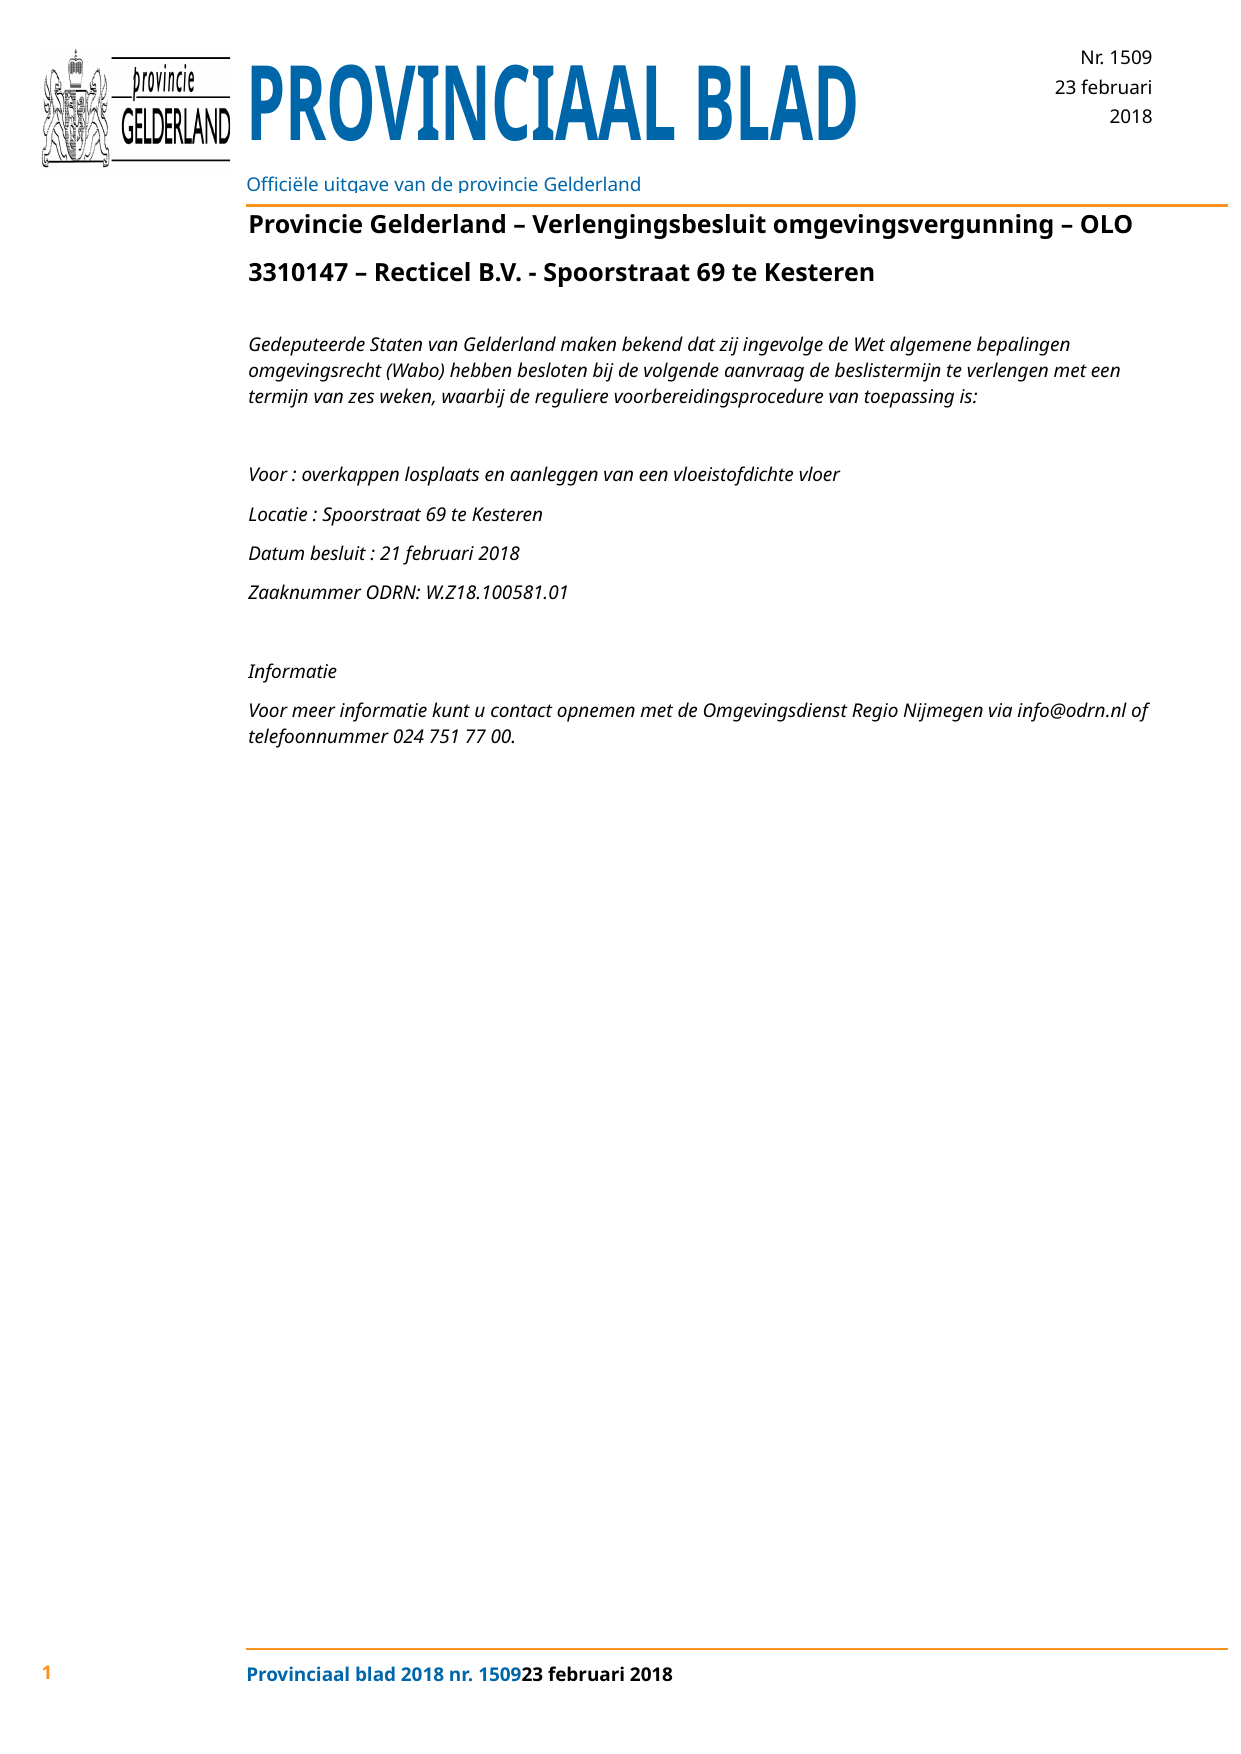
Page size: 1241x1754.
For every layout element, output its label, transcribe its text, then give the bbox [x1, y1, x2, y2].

text Gedeputeerde Staten van Gelderland maken bekend dat zij ingevolge de Wet algemene bepalingen omgevingsrecht (Wabo) hebben besloten bij de volgende aanvraag de beslistermijn te verlengen met een termijn van zes weken, waarbij de reguliere voorbereidingsprocedure van toepassing is: [248, 331, 1152, 409]
text Voor : overkappen losplaats en aanleggen van een vloeistofdichte vloer [248, 461, 1152, 487]
text Voor meer informatie kunt u contact opnemen met de Omgevingsdienst Regio Nijmegen via info@odrn.nl of telefoonnummer 024 751 77 00. [248, 697, 1152, 748]
text Locatie : Spoorstraat 69 te Kesteren [248, 501, 1152, 526]
text Zaaknummer ODRN: W.Z18.100581.01 [248, 579, 1152, 605]
text Provincie Gelderland – Verlengingsbesluit omgevingsvergunning – OLO 3310147 – Recticel B.V. - Spoorstraat 69 te Kesteren [248, 207, 1152, 288]
text Datum besluit : 21 februari 2018 [248, 540, 1152, 566]
picture [41, 47, 231, 172]
text Informatie [248, 658, 1152, 683]
